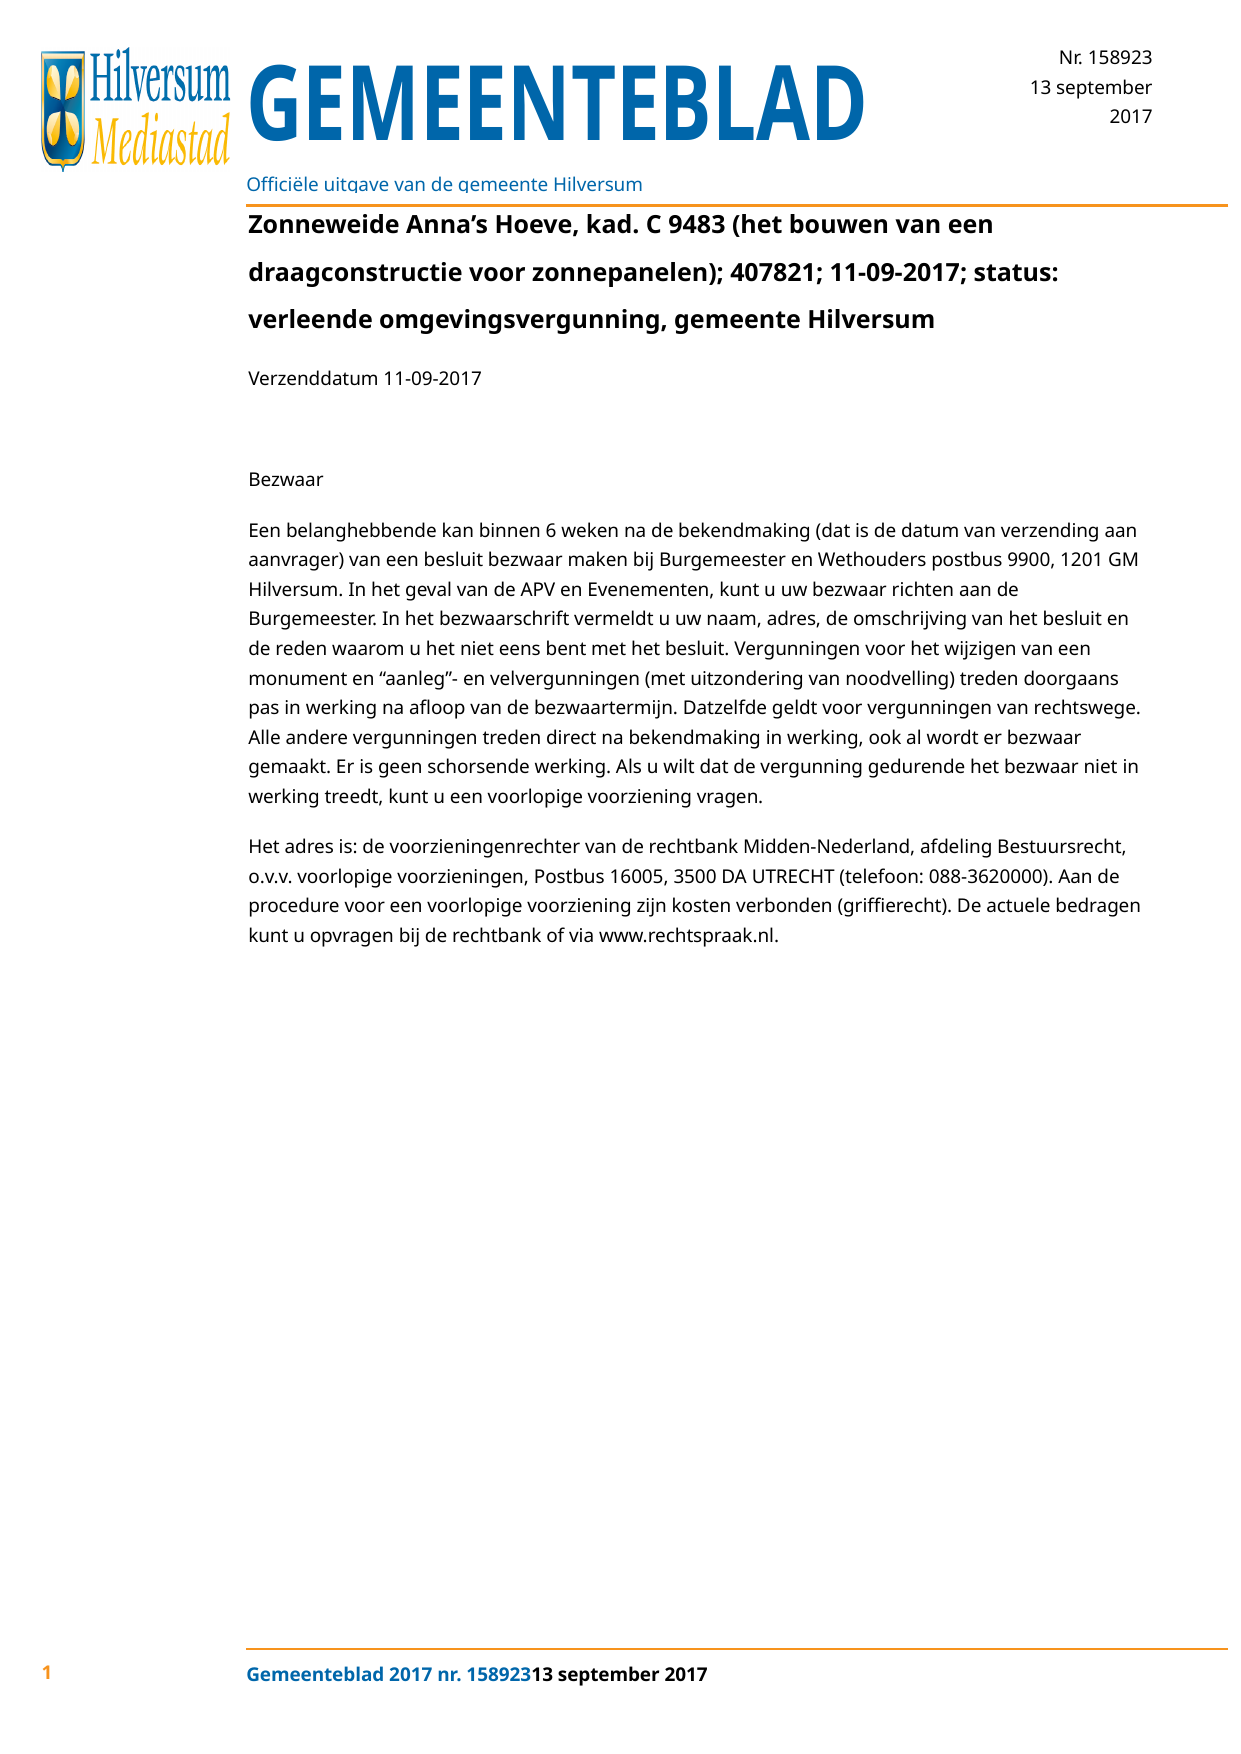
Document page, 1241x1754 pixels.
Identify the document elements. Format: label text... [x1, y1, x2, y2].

text Bezwaar [248, 466, 1152, 492]
text Een belanghebbende kan binnen 6 weken na de bekendmaking (dat is de datum van verzending aan aanvrager) van een besluit bezwaar maken bij Burgemeester en Wethouders postbus 9900, 1201 GM Hilversum. In het geval van de APV en Evenementen, kunt u uw bezwaar richten aan de Burgemeester. In het bezwaarschrift vermeldt u uw naam, adres, de omschrijving van het besluit en de reden waarom u het niet eens bent met het besluit. Vergunningen voor het wijzigen van een monument en “aanleg”- en velvergunningen (met uitzondering van noodvelling) treden doorgaans pas in werking na afloop van de bezwaartermijn. Datzelfde geldt voor vergunningen van rechtswege. Alle andere vergunningen treden direct na bekendmaking in werking, ook al wordt er bezwaar gemaakt. Er is geen schorsende werking. Als u wilt dat de vergunning gedurende het bezwaar niet in werking treedt, kunt u een voorlopige voorziening vragen. [248, 517, 1152, 809]
picture [41, 47, 231, 172]
text Zonneweide Anna’s Hoeve, kad. C 9483 (het bouwen van een draagconstructie voor zonnepanelen); 407821; 11-09-2017; status: verleende omgevingsvergunning, gemeente Hilversum [248, 207, 1152, 336]
text Het adres is: de voorzieningenrechter van de rechtbank Midden-Nederland, afdeling Bestuursrecht, o.v.v. voorlopige voorzieningen, Postbus 16005, 3500 DA UTRECHT (telefoon: 088-3620000). Aan de procedure voor een voorlopige voorziening zijn kosten verbonden (griffierecht). De actuele bedragen kunt u opvragen bij de rechtbank of via www.rechtspraak.nl. [248, 833, 1152, 948]
text Verzenddatum 11-09-2017 [248, 366, 1152, 391]
